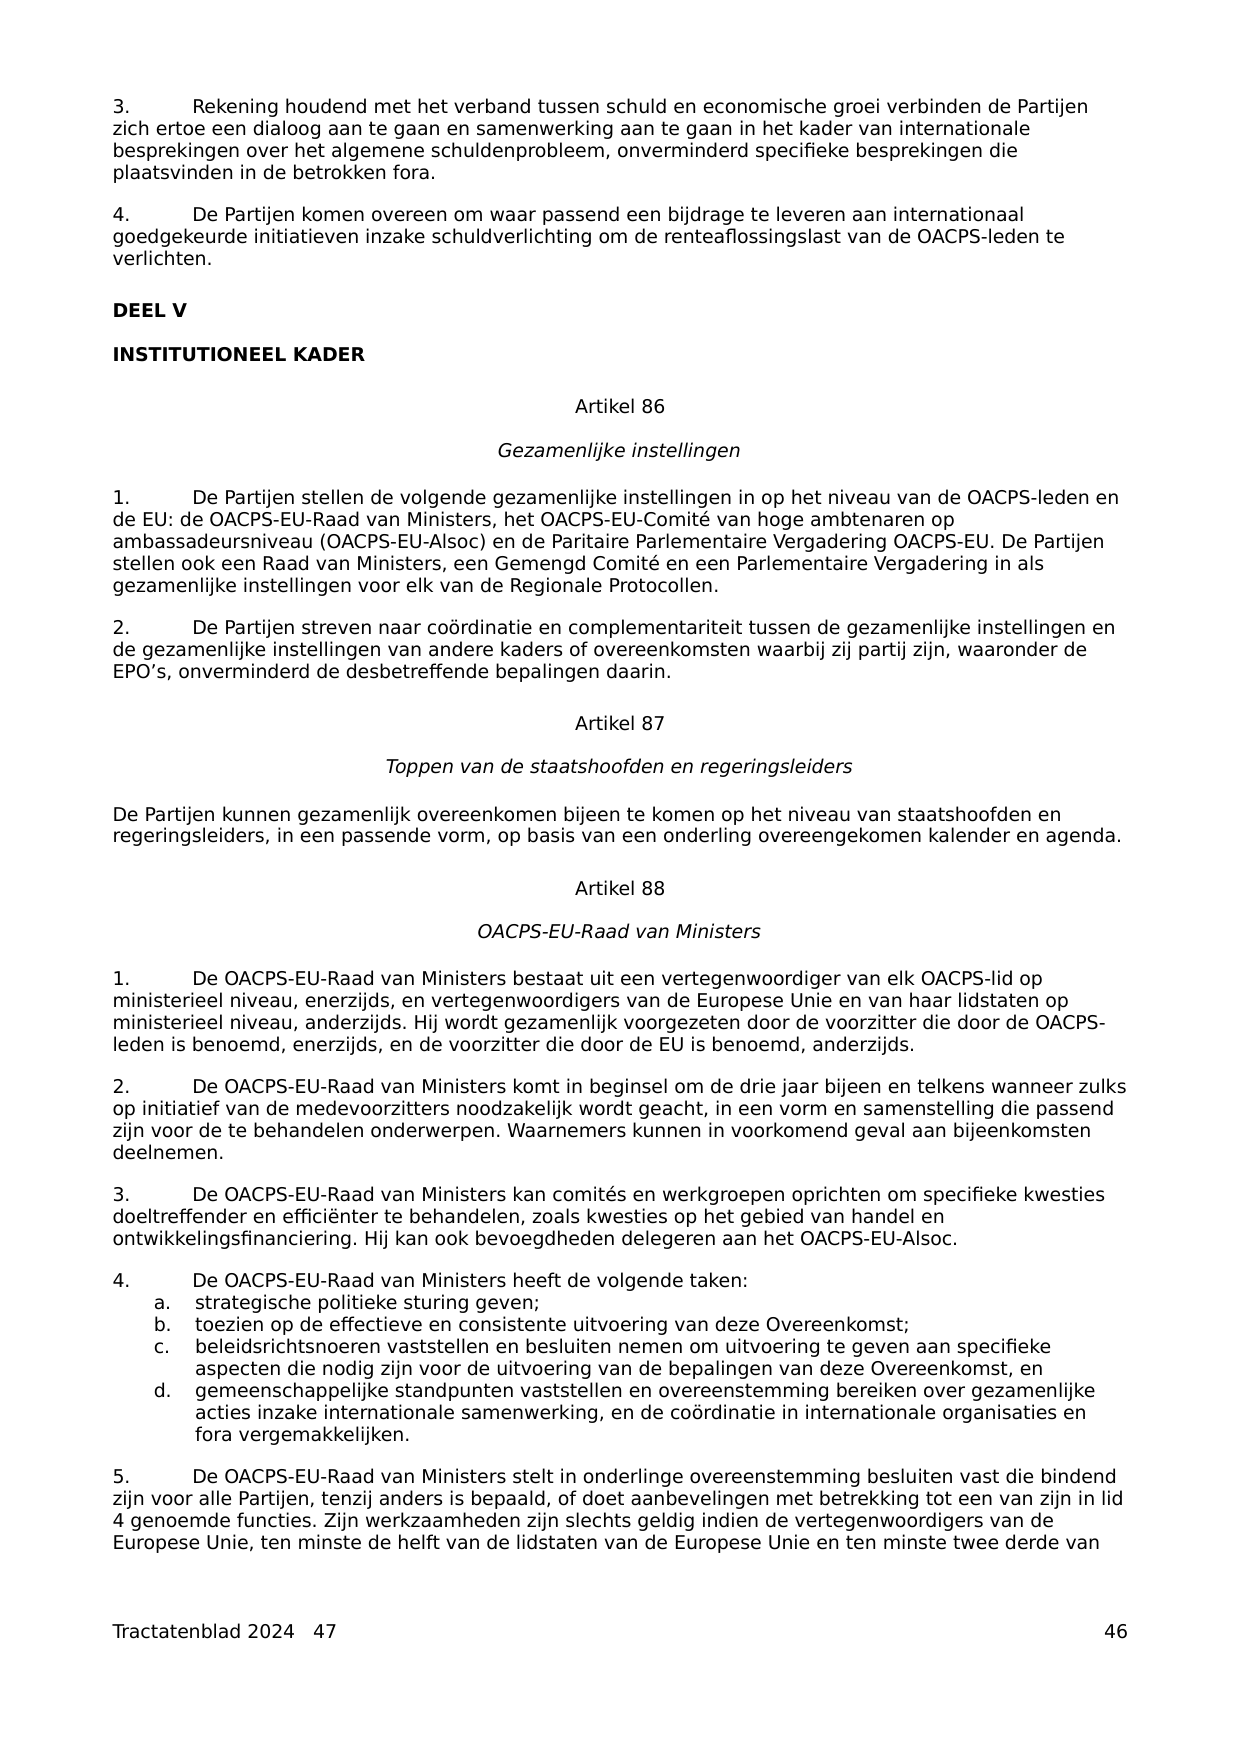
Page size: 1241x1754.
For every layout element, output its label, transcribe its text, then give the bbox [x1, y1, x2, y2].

text c. beleidsrichtsnoeren vaststellen en besluiten nemen om uitvoering te geven aan specifieke aspecten die nodig zijn voor de uitvoering van de bepalingen van deze Overeenkomst, en [153, 1336, 1128, 1380]
text b. toezien op de effectieve en consistente uitvoering van deze Overeenkomst; [153, 1314, 1128, 1336]
subtitle Artikel 87 Toppen van de staatshoofden en regeringsleiders [112, 712, 1128, 778]
text d. gemeenschappelijke standpunten vaststellen en overeenstemming bereiken over gezamenlijke acties inzake internationale samenwerking, en de coördinatie in internationale organisaties en fora vergemakkelijken. [153, 1380, 1128, 1446]
text 2. De Partijen streven naar coördinatie en complementariteit tussen de gezamenlijke instellingen en de gezamenlijke instellingen van andere kaders of overeenkomsten waarbij zij partij zijn, waaronder de EPO’s, onverminderd de desbetreffende bepalingen daarin. [112, 617, 1128, 682]
text 5. De OACPS-EU-Raad van Ministers stelt in onderlinge overeenstemming besluiten vast die bindend zijn voor alle Partijen, tenzij anders is bepaald, of doet aanbevelingen met betrekking tot een van zijn in lid 4 genoemde functies. Zijn werkzaamheden zijn slechts geldig indien de vertegenwoordigers van de Europese Unie, ten minste de helft van de lidstaten van de Europese Unie en ten minste twee derde van [112, 1466, 1128, 1554]
text 2. De OACPS-EU-Raad van Ministers komt in beginsel om de drie jaar bijeen en telkens wanneer zulks op initiatief van de medevoorzitters noodzakelijk wordt geacht, in een vorm en samenstelling die passend zijn voor de te behandelen onderwerpen. Waarnemers kunnen in voorkomend geval aan bijeenkomsten deelnemen. [112, 1076, 1128, 1164]
text 1. De Partijen stellen de volgende gezamenlijke instellingen in op het niveau van de OACPS-leden en de EU: de OACPS-EU-Raad van Ministers, het OACPS-EU-Comité van hoge ambtenaren op ambassadeursniveau (OACPS-EU-Alsoc) en de Paritaire Parlementaire Vergadering OACPS-EU. De Partijen stellen ook een Raad van Ministers, een Gemengd Comité en een Parlementaire Vergadering in als gezamenlijke instellingen voor elk van de Regionale Protocollen. [112, 487, 1128, 597]
text 4. De Partijen komen overeen om waar passend een bijdrage te leveren aan internationaal goedgekeurde initiatieven inzake schuldverlichting om de renteaflossingslast van de OACPS-leden te verlichten. [112, 204, 1128, 270]
text 4. De OACPS-EU-Raad van Ministers heeft de volgende taken: [112, 1270, 1128, 1292]
subtitle Artikel 86 Gezamenlijke instellingen [112, 396, 1128, 462]
subtitle DEEL V INSTITUTIONEEL KADER [112, 300, 1128, 366]
text De Partijen kunnen gezamenlijk overeenkomen bijeen te komen op het niveau van staatshoofden en regeringsleiders, in een passende vorm, op basis van een onderling overeengekomen kalender en agenda. [112, 803, 1128, 847]
text a. strategische politieke sturing geven; [153, 1292, 1128, 1314]
subtitle Artikel 88 OACPS-EU-Raad van Ministers [112, 877, 1128, 943]
text 1. De OACPS-EU-Raad van Ministers bestaat uit een vertegenwoordiger van elk OACPS-lid op ministerieel niveau, enerzijds, en vertegenwoordigers van de Europese Unie en van haar lidstaten op ministerieel niveau, anderzijds. Hij wordt gezamenlijk voorgezeten door de voorzitter die door de OACPS-leden is benoemd, enerzijds, en de voorzitter die door de EU is benoemd, anderzijds. [112, 968, 1128, 1056]
text 3. De OACPS-EU-Raad van Ministers kan comités en werkgroepen oprichten om specifieke kwesties doeltreffender en efficiënter te behandelen, zoals kwesties op het gebied van handel en ontwikkelingsfinanciering. Hij kan ook bevoegdheden delegeren aan het OACPS-EU-Alsoc. [112, 1184, 1128, 1250]
text 3. Rekening houdend met het verband tussen schuld en economische groei verbinden de Partijen zich ertoe een dialoog aan te gaan en samenwerking aan te gaan in het kader van internationale besprekingen over het algemene schuldenprobleem, onverminderd specifieke besprekingen die plaatsvinden in de betrokken fora. [112, 96, 1128, 184]
